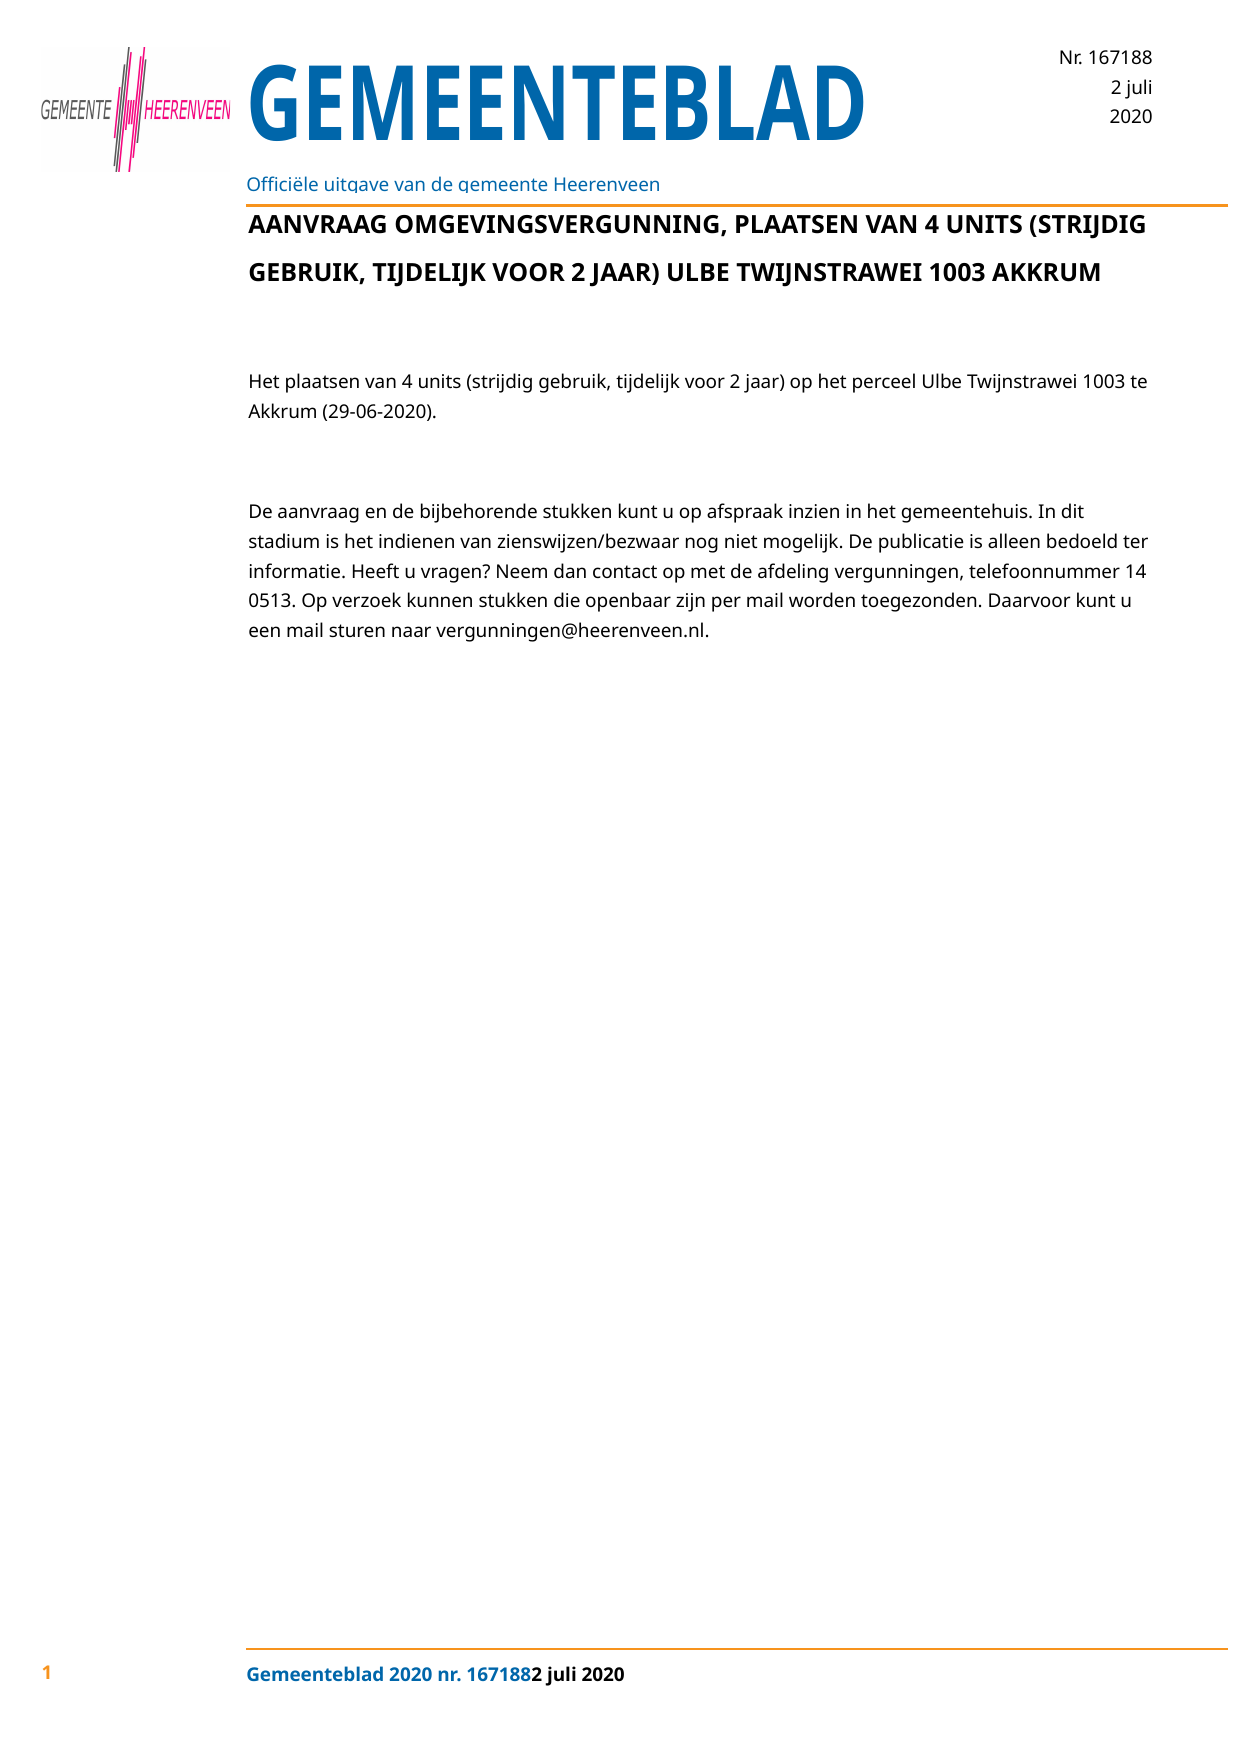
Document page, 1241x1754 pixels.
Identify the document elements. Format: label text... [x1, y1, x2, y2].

picture [41, 47, 231, 172]
text Het plaatsen van 4 units (strijdig gebruik, tijdelijk voor 2 jaar) op het perceel Ulbe Twijnstrawei 1003 te Akkrum (29-06-2020). [248, 368, 1152, 424]
text AANVRAAG OMGEVINGSVERGUNNING, PLAATSEN VAN 4 UNITS (STRIJDIG GEBRUIK, TIJDELIJK VOOR 2 JAAR) ULBE TWIJNSTRAWEI 1003 AKKRUM [248, 207, 1152, 288]
text De aanvraag en de bijbehorende stukken kunt u op afspraak inzien in het gemeentehuis. In dit stadium is het indienen van zienswijzen/bezwaar nog niet mogelijk. De publicatie is alleen bedoeld ter informatie. Heeft u vragen? Neem dan contact op met de afdeling vergunningen, telefoonnummer 14 0513. Op verzoek kunnen stukken die openbaar zijn per mail worden toegezonden. Daarvoor kunt u een mail sturen naar vergunningen@heerenveen.nl. [248, 499, 1152, 643]
